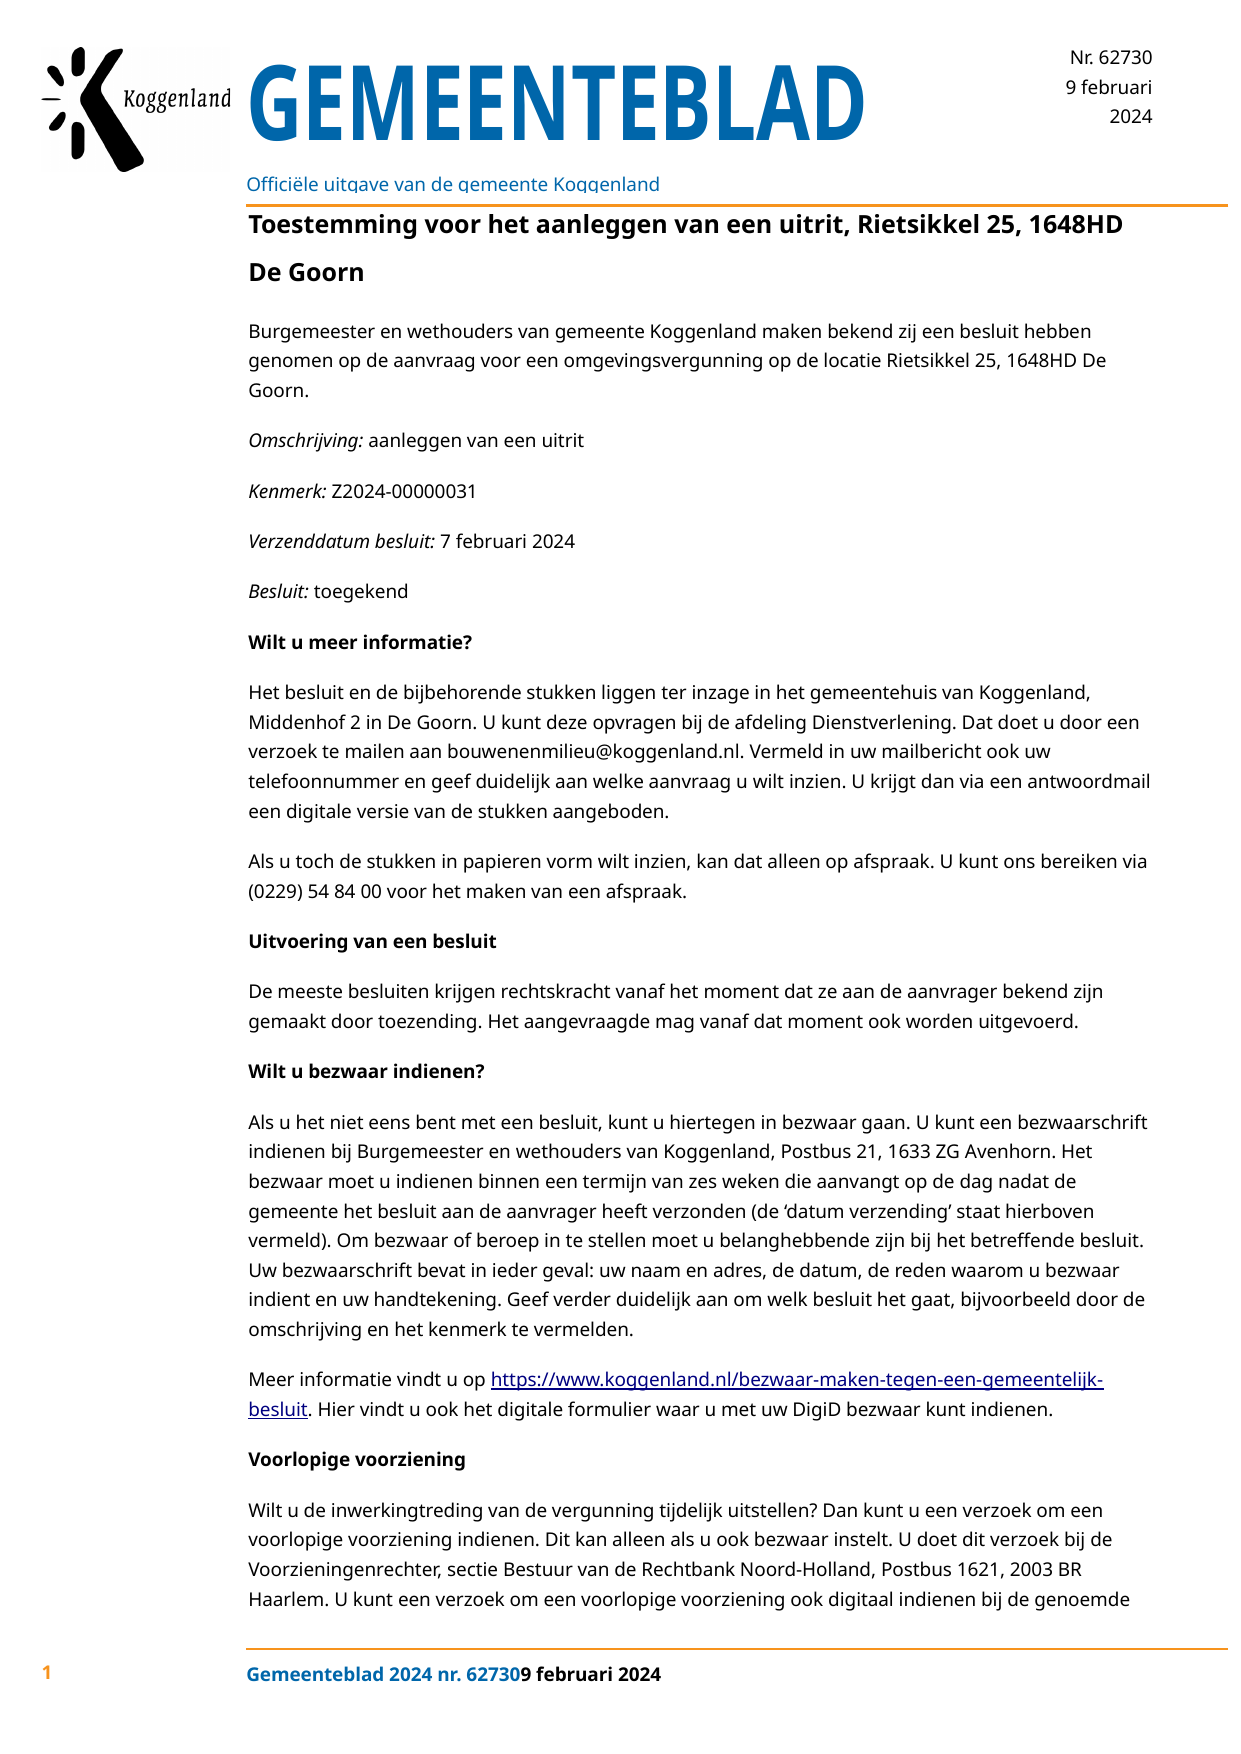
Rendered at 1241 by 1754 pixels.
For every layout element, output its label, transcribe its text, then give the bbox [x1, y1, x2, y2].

text Als u het niet eens bent met een besluit, kunt u hiertegen in bezwaar gaan. U kunt een bezwaarschrift indienen bij Burgemeester en wethouders van Koggenland, Postbus 21, 1633 ZG Avenhorn. Het bezwaar moet u indienen binnen een termijn van zes weken die aanvangt op de dag nadat de gemeente het besluit aan de aanvrager heeft verzonden (de ‘datum verzending’ staat hierboven vermeld). Om bezwaar of beroep in te stellen moet u belanghebbende zijn bij het betreffende besluit. Uw bezwaarschrift bevat in ieder geval: uw naam en adres, de datum, de reden waarom u bezwaar indient en uw handtekening. Geef verder duidelijk aan om welk besluit het gaat, bijvoorbeeld door de omschrijving en het kenmerk te vermelden. [248, 1109, 1152, 1342]
text Wilt u de inwerkingtreding van de vergunning tijdelijk uitstellen? Dan kunt u een verzoek om een voorlopige voorziening indienen. Dit kan alleen als u ook bezwaar instelt. U doet dit verzoek bij de Voorzieningenrechter, sectie Bestuur van de Rechtbank Noord-Holland, Postbus 1621, 2003 BR Haarlem. U kunt een verzoek om een voorlopige voorziening ook digitaal indienen bij de genoemde [248, 1497, 1152, 1612]
text Omschrijving: aanleggen van een uitrit [248, 427, 1152, 453]
text Wilt u meer informatie? [248, 629, 1152, 655]
picture [41, 47, 231, 172]
text Besluit: toegekend [248, 579, 1152, 604]
text Uitvoering van een besluit [248, 928, 1152, 954]
text Kenmerk: Z2024-00000031 [248, 478, 1152, 504]
text Voorlopige voorziening [248, 1447, 1152, 1472]
text Meer informatie vindt u op https://www.koggenland.nl/bezwaar-maken-tegen-een-gemeentelijk-besluit. Hier vindt u ook het digitale formulier waar u met uw DigiD bezwaar kunt indienen. [248, 1367, 1152, 1422]
text Burgemeester en wethouders van gemeente Koggenland maken bekend zij een besluit hebben genomen op de aanvraag voor een omgevingsvergunning op de locatie Rietsikkel 25, 1648HD De Goorn. [248, 318, 1152, 403]
text Het besluit en de bijbehorende stukken liggen ter inzage in het gemeentehuis van Koggenland, Middenhof 2 in De Goorn. U kunt deze opvragen bij de afdeling Dienstverlening. Dat doet u door een verzoek te mailen aan bouwenenmilieu@koggenland.nl. Vermeld in uw mailbericht ook uw telefoonnummer en geef duidelijk aan welke aanvraag u wilt inzien. U krijgt dan via een antwoordmail een digitale versie van de stukken aangeboden. [248, 679, 1152, 824]
text De meeste besluiten krijgen rechtskracht vanaf het moment dat ze aan de aanvrager bekend zijn gemaakt door toezending. Het aangevraagde mag vanaf dat moment ook worden uitgevoerd. [248, 979, 1152, 1034]
text Als u toch de stukken in papieren vorm wilt inzien, kan dat alleen op afspraak. U kunt ons bereiken via (0229) 54 84 00 voor het maken van een afspraak. [248, 848, 1152, 904]
text Wilt u bezwaar indienen? [248, 1059, 1152, 1084]
text Toestemming voor het aanleggen van een uitrit, Rietsikkel 25, 1648HD De Goorn [248, 207, 1152, 288]
text Verzenddatum besluit: 7 februari 2024 [248, 528, 1152, 554]
